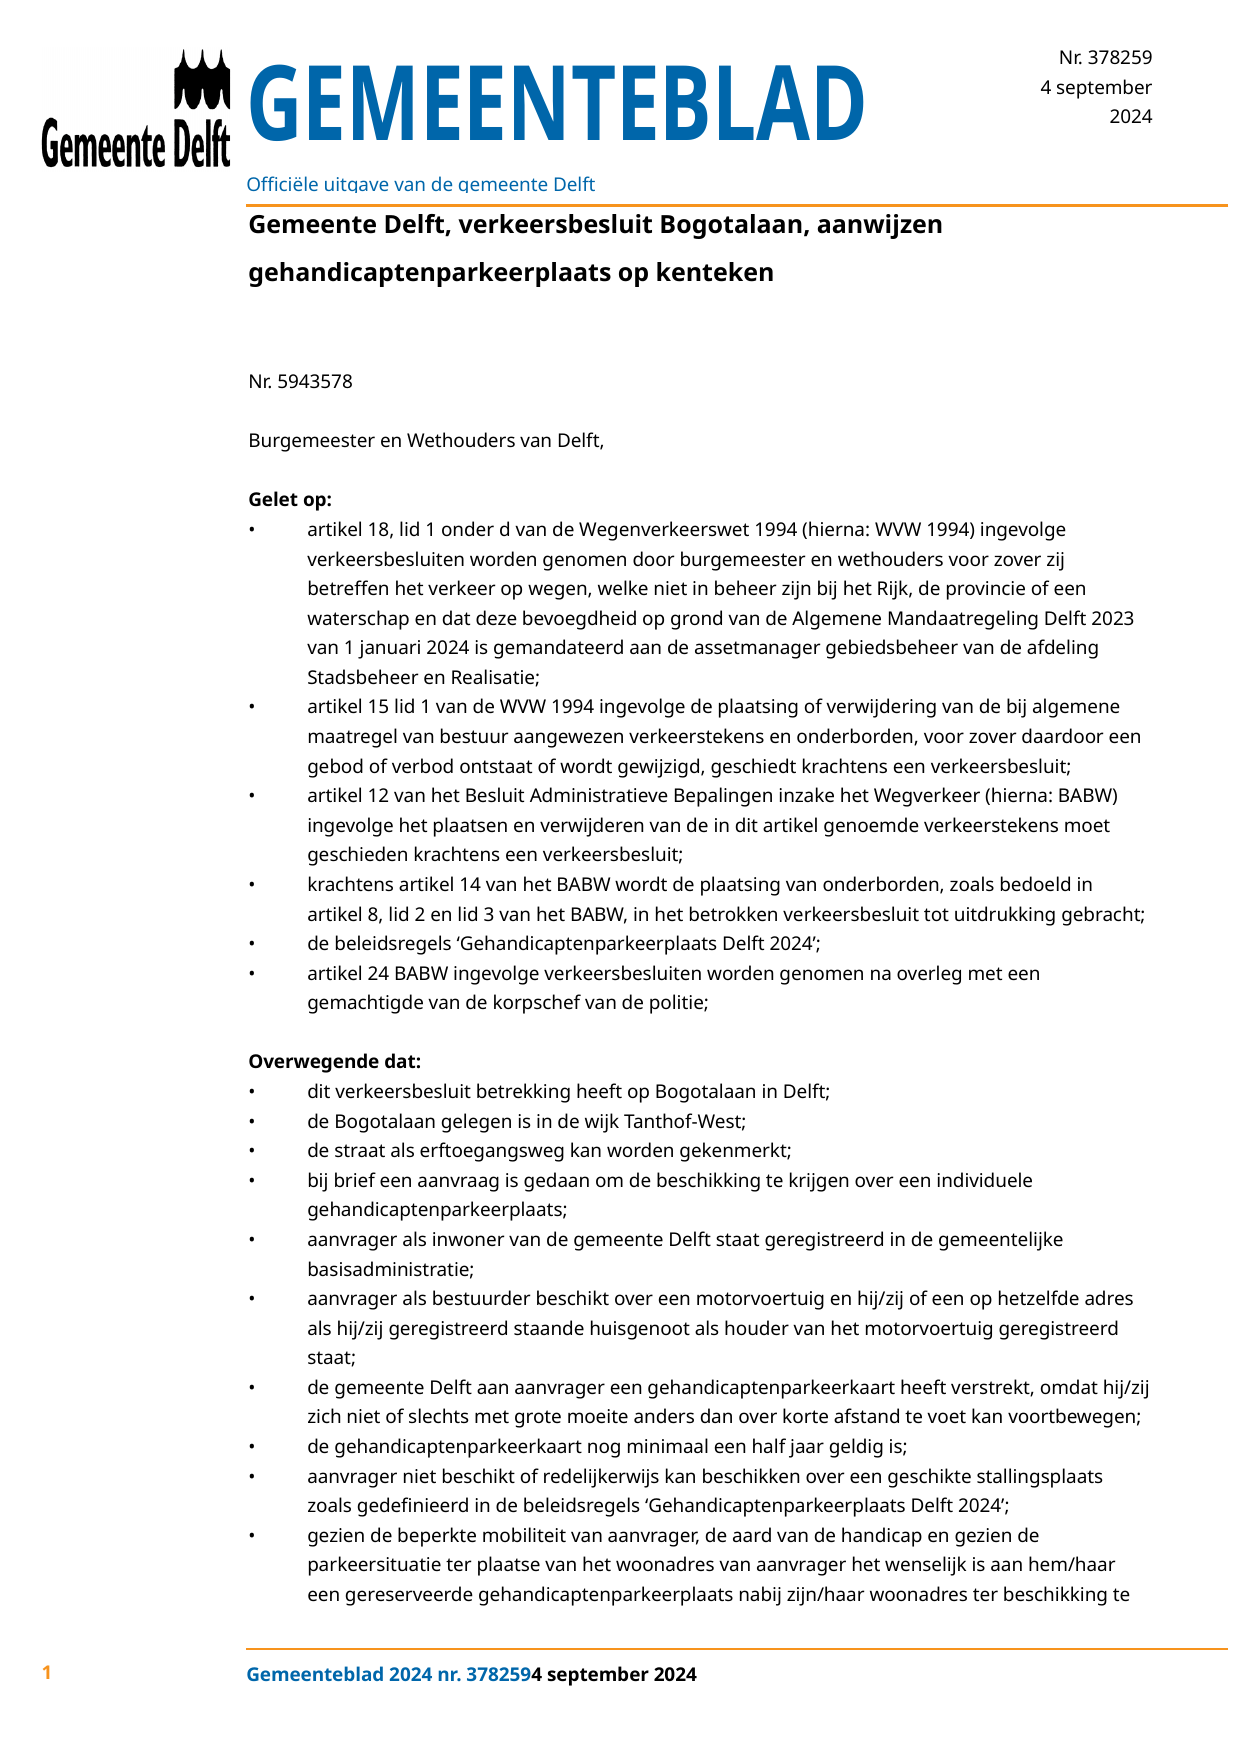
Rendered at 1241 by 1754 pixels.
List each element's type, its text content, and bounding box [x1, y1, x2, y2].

list artikel 12 van het Besluit Administratieve Bepalingen inzake het Wegverkeer (hierna: BABW) ingevolge het plaatsen en verwijderen van de in dit artikel genoemde verkeerstekens moet geschieden krachtens een verkeersbesluit; [248, 782, 1152, 867]
list artikel 15 lid 1 van de WVW 1994 ingevolge de plaatsing of verwijdering van de bij algemene maatregel van bestuur aangewezen verkeerstekens en onderborden, voor zover daardoor een gebod of verbod ontstaat of wordt gewijzigd, geschiedt krachtens een verkeersbesluit; [248, 694, 1152, 778]
list aanvrager niet beschikt of redelijkerwijs kan beschikken over een geschikte stallingsplaats zoals gedefinieerd in de beleidsregels ‘Gehandicaptenparkeerplaats Delft 2024’; [248, 1463, 1152, 1518]
text Gelet op: [248, 487, 1152, 512]
list bij brief een aanvraag is gedaan om de beschikking te krijgen over een individuele gehandicaptenparkeerplaats; [248, 1167, 1152, 1222]
list aanvrager als bestuurder beschikt over een motorvoertuig en hij/zij of een op hetzelfde adres als hij/zij geregistreerd staande huisgenoot als houder van het motorvoertuig geregistreerd staat; [248, 1285, 1152, 1370]
text Burgemeester en Wethouders van Delft, [248, 427, 1152, 453]
list de straat als erftoegangsweg kan worden gekenmerkt; [248, 1137, 1152, 1163]
list artikel 18, lid 1 onder d van de Wegenverkeerswet 1994 (hierna: WVW 1994) ingevolge verkeersbesluiten worden genomen door burgemeester en wethouders voor zover zij betreffen het verkeer op wegen, welke niet in beheer zijn bij het Rijk, de provincie of een waterschap en dat deze bevoegdheid op grond van de Algemene Mandaatregeling Delft 2023 van 1 januari 2024 is gemandateerd aan de assetmanager gebiedsbeheer van de afdeling Stadsbeheer en Realisatie; [248, 516, 1152, 690]
list aanvrager als inwoner van de gemeente Delft staat geregistreerd in de gemeentelijke basisadministratie; [248, 1226, 1152, 1281]
list de Bogotalaan gelegen is in de wijk Tanthof-West; [248, 1108, 1152, 1133]
list de gehandicaptenparkeerkaart nog minimaal een half jaar geldig is; [248, 1433, 1152, 1459]
list krachtens artikel 14 van het BABW wordt de plaatsing van onderborden, zoals bedoeld in artikel 8, lid 2 en lid 3 van het BABW, in het betrokken verkeersbesluit tot uitdrukking gebracht; [248, 871, 1152, 926]
list gezien de beperkte mobiliteit van aanvrager, de aard van de handicap en gezien de parkeersituatie ter plaatse van het woonadres van aanvrager het wenselijk is aan hem/haar een gereserveerde gehandicaptenparkeerplaats nabij zijn/haar woonadres ter beschikking te [248, 1522, 1152, 1607]
list dit verkeersbesluit betrekking heeft op Bogotalaan in Delft; [248, 1078, 1152, 1104]
picture [41, 47, 231, 172]
text Nr. 5943578 [248, 368, 1152, 394]
text Gemeente Delft, verkeersbesluit Bogotalaan, aanwijzen gehandicaptenparkeerplaats op kenteken [248, 207, 1152, 288]
list de gemeente Delft aan aanvrager een gehandicaptenparkeerkaart heeft verstrekt, omdat hij/zij zich niet of slechts met grote moeite anders dan over korte afstand te voet kan voortbewegen; [248, 1374, 1152, 1429]
list de beleidsregels ‘Gehandicaptenparkeerplaats Delft 2024’; [248, 930, 1152, 956]
text Overwegende dat: [248, 1049, 1152, 1074]
list artikel 24 BABW ingevolge verkeersbesluiten worden genomen na overleg met een gemachtigde van de korpschef van de politie; [248, 960, 1152, 1015]
